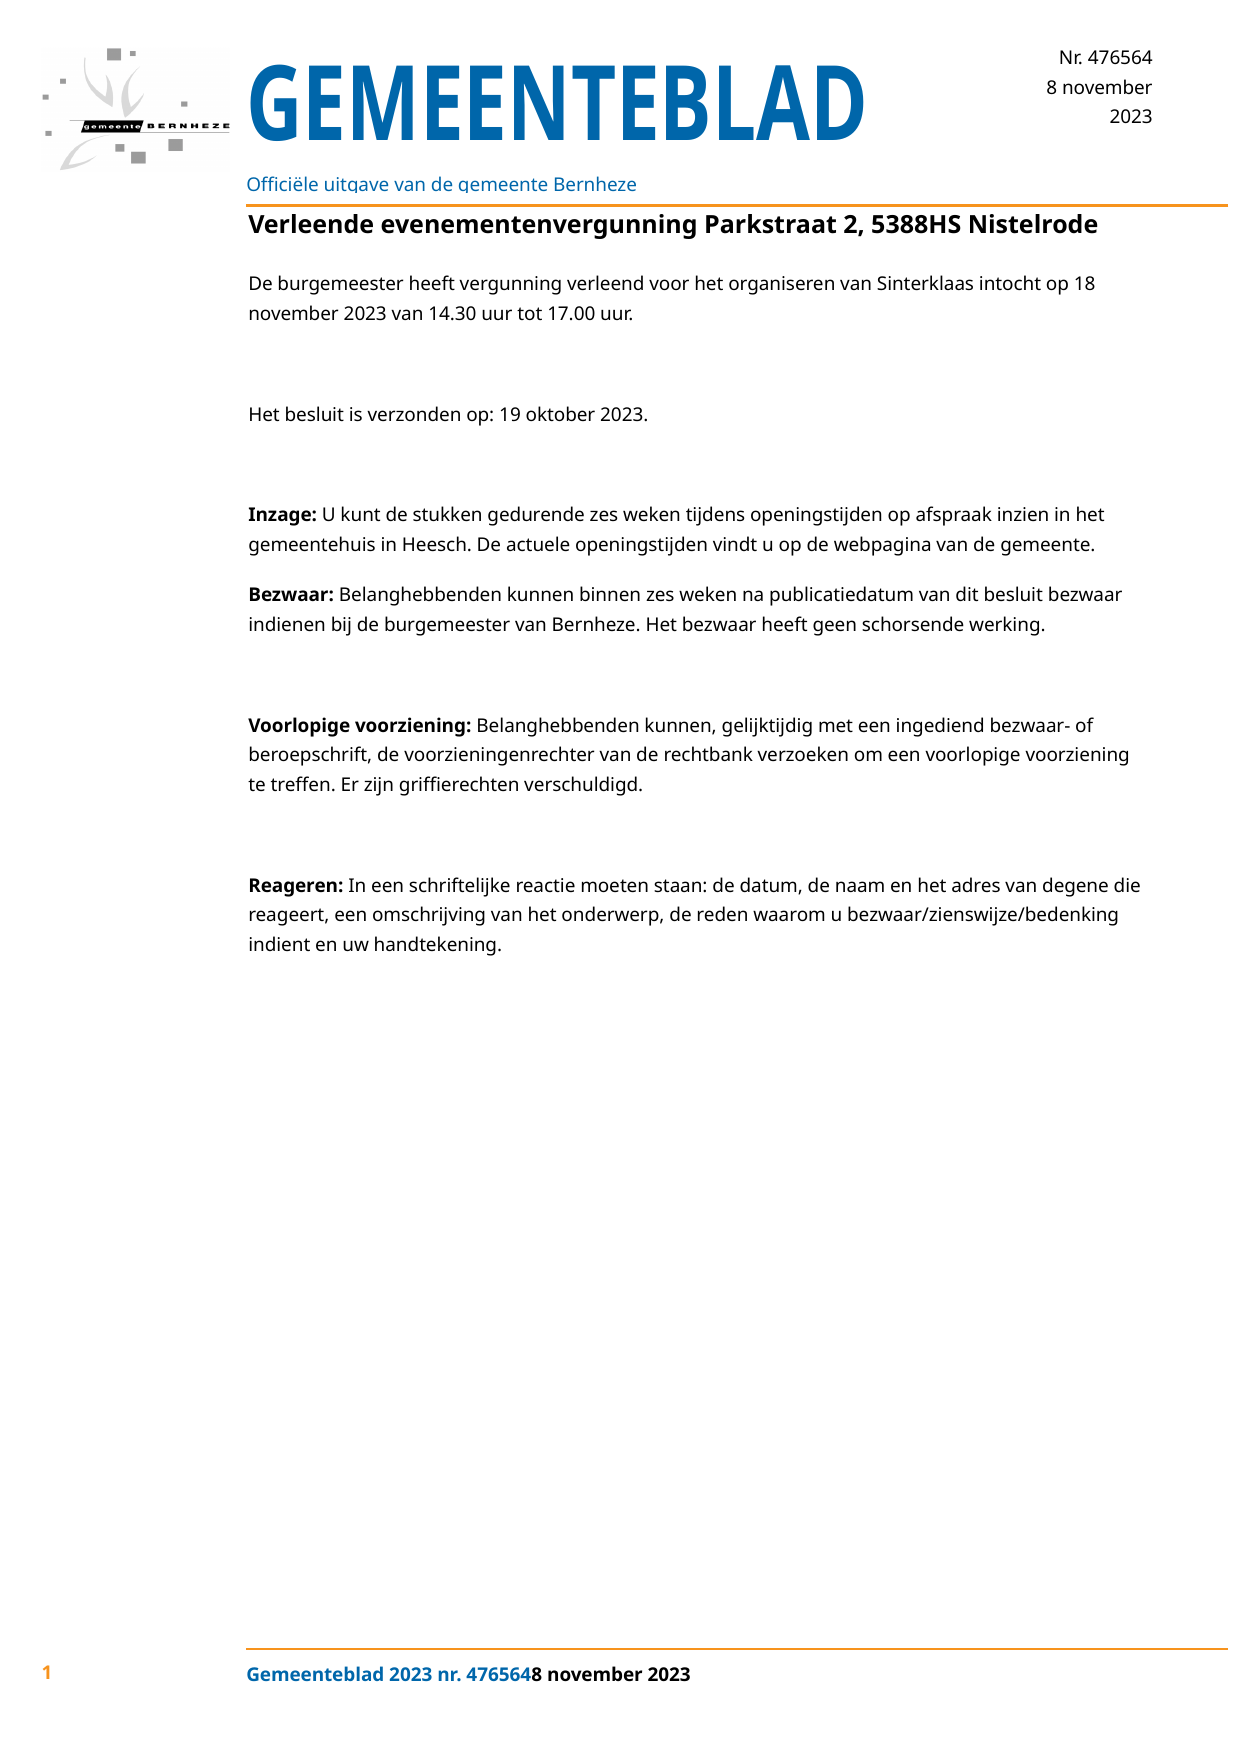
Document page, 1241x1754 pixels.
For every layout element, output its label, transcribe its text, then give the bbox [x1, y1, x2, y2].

text Reageren: In een schriftelijke reactie moeten staan: de datum, de naam en het adres van degene die reageert, een omschrijving van het onderwerp, de reden waarom u bezwaar/zienswijze/bedenking indient en uw handtekening. [248, 872, 1152, 957]
text Inzage: U kunt de stukken gedurende zes weken tijdens openingstijden op afspraak inzien in het gemeentehuis in Heesch. De actuele openingstijden vindt u op de webpagina van de gemeente. [248, 502, 1152, 557]
text Verleende evenementenvergunning Parkstraat 2, 5388HS Nistelrode [248, 207, 1152, 241]
text Het besluit is verzonden op: 19 oktober 2023. [248, 401, 1152, 426]
text Voorlopige voorziening: Belanghebbenden kunnen, gelijktijdig met een ingediend bezwaar- of beroepschrift, de voorzieningenrechter van de rechtbank verzoeken om een voorlopige voorziening te treffen. Er zijn griffierechten verschuldigd. [248, 712, 1152, 797]
picture [41, 47, 231, 172]
text Bezwaar: Belanghebbenden kunnen binnen zes weken na publicatiedatum van dit besluit bezwaar indienen bij de burgemeester van Bernheze. Het bezwaar heeft geen schorsende werking. [248, 582, 1152, 637]
text De burgemeester heeft vergunning verleend voor het organiseren van Sinterklaas intocht op 18 november 2023 van 14.30 uur tot 17.00 uur. [248, 270, 1152, 326]
